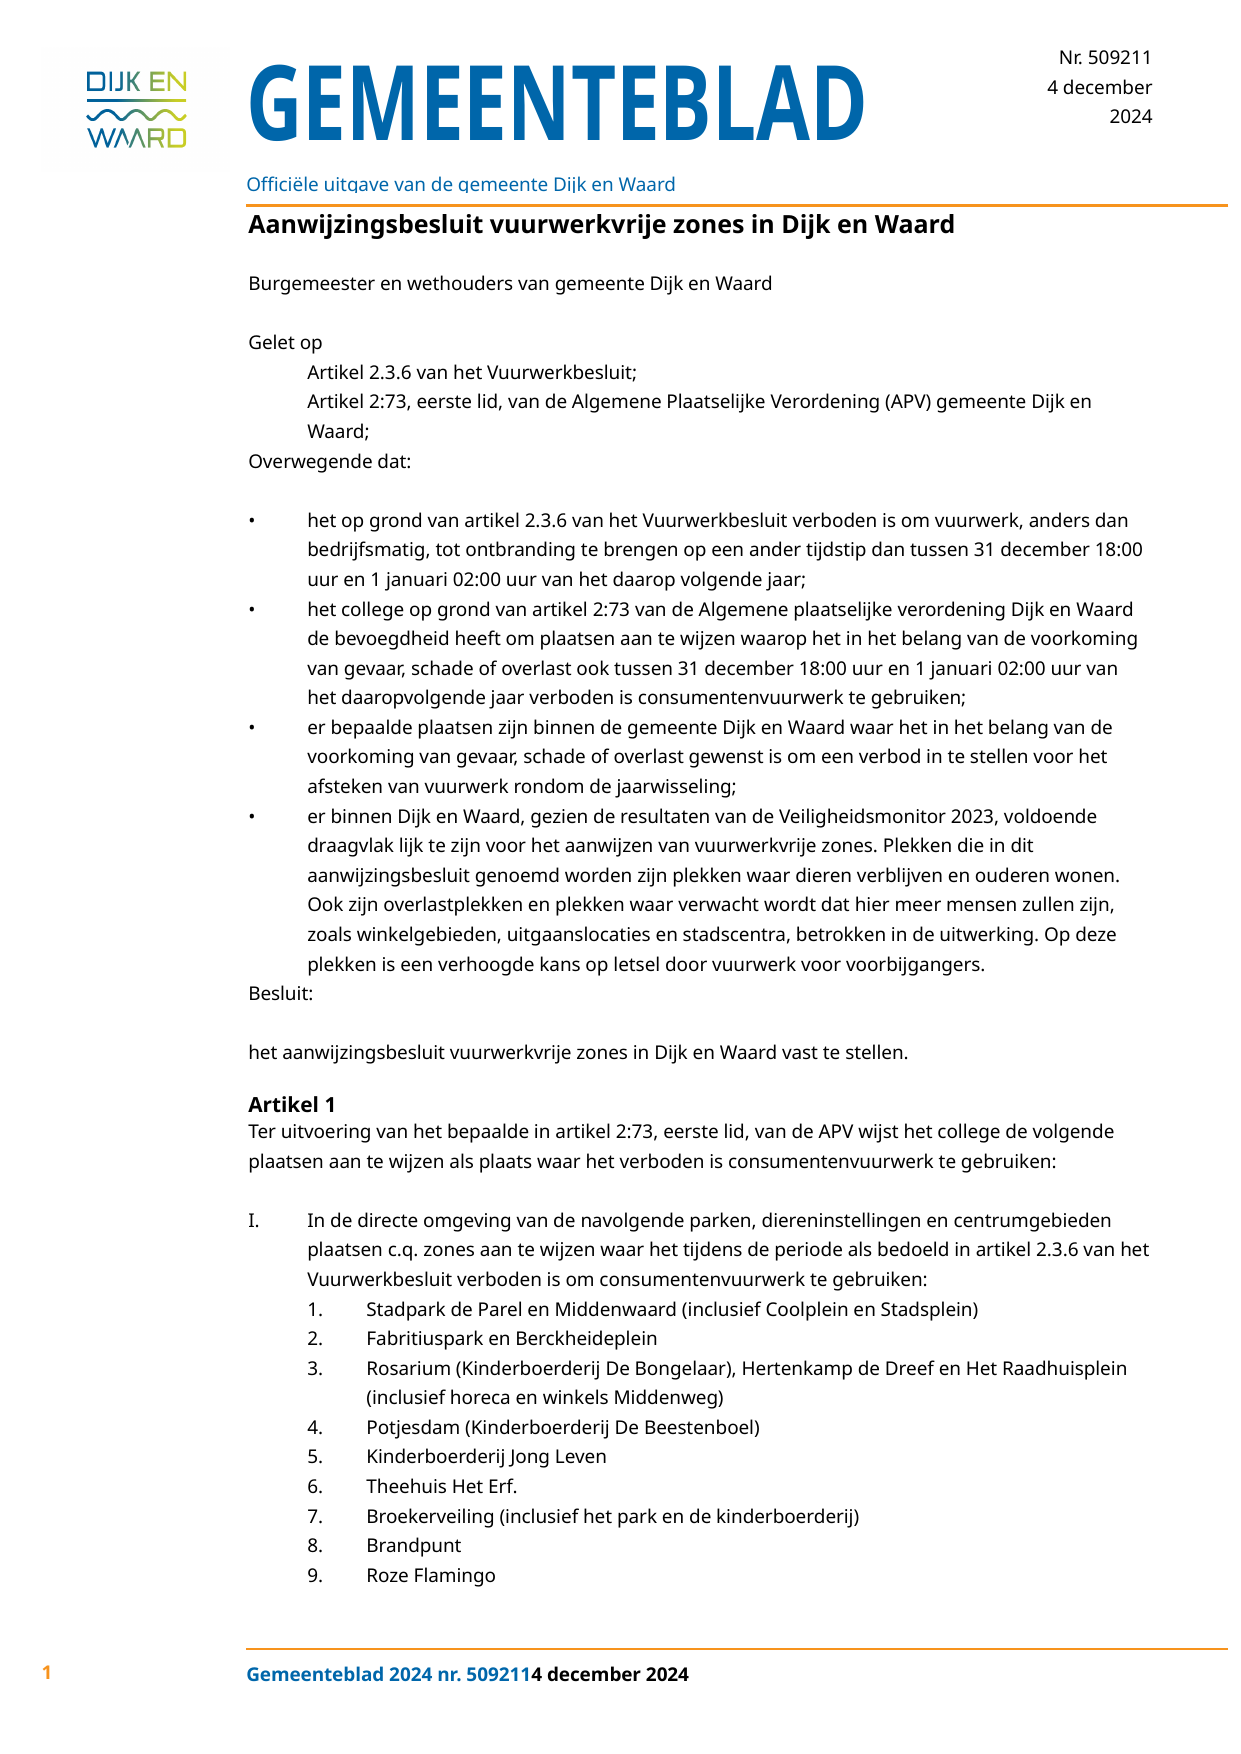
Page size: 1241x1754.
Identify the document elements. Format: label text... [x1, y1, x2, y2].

text Besluit: [248, 980, 1152, 1006]
list Artikel 2:73, eerste lid, van de Algemene Plaatselijke Verordening (APV) gemeente Dijk en Waard; [248, 389, 1152, 444]
list Rosarium (Kinderboerderij De Bongelaar), Hertenkamp de Dreef en Het Raadhuisplein (inclusief horeca en winkels Middenweg) [307, 1355, 1152, 1410]
text Overwegende dat: [248, 448, 1152, 473]
text Burgemeester en wethouders van gemeente Dijk en Waard [248, 270, 1152, 296]
list er binnen Dijk en Waard, gezien de resultaten van de Veiligheidsmonitor 2023, voldoende draagvlak lijk te zijn voor het aanwijzen van vuurwerkvrije zones. Plekken die in dit aanwijzingsbesluit genoemd worden zijn plekken waar dieren verblijven en ouderen wonen. Ook zijn overlastplekken en plekken waar verwacht wordt dat hier meer mensen zullen zijn, zoals winkelgebieden, uitgaanslocaties en stadscentra, betrokken in de uitwerking. Op deze plekken is een verhoogde kans op letsel door vuurwerk voor voorbijgangers. [248, 803, 1152, 976]
text Aanwijzingsbesluit vuurwerkvrije zones in Dijk en Waard [248, 207, 1152, 241]
list Roze Flamingo [307, 1562, 1152, 1588]
list Theehuis Het Erf. [307, 1473, 1152, 1499]
list het op grond van artikel 2.3.6 van het Vuurwerkbesluit verboden is om vuurwerk, anders dan bedrijfsmatig, tot ontbranding te brengen op een ander tijdstip dan tussen 31 december 18:00 uur en 1 januari 02:00 uur van het daarop volgende jaar; [248, 507, 1152, 592]
list er bepaalde plaatsen zijn binnen de gemeente Dijk en Waard waar het in het belang van de voorkoming van gevaar, schade of overlast gewenst is om een verbod in te stellen voor het afsteken van vuurwerk rondom de jaarwisseling; [248, 714, 1152, 799]
list Kinderboerderij Jong Leven [307, 1444, 1152, 1469]
list Artikel 2.3.6 van het Vuurwerkbesluit; [248, 359, 1152, 385]
list het college op grond van artikel 2:73 van de Algemene plaatselijke verordening Dijk en Waard de bevoegdheid heeft om plaatsen aan te wijzen waarop het in het belang van de voorkoming van gevaar, schade of overlast ook tussen 31 december 18:00 uur en 1 januari 02:00 uur van het daaropvolgende jaar verboden is consumentenvuurwerk te gebruiken; [248, 596, 1152, 710]
picture [41, 47, 231, 172]
list Stadpark de Parel en Middenwaard (inclusief Coolplein en Stadsplein) [307, 1296, 1152, 1322]
list In de directe omgeving van de navolgende parken, diereninstellingen en centrumgebieden plaatsen c.q. zones aan te wijzen waar het tijdens de periode als bedoeld in artikel 2.3.6 van het Vuurwerkbesluit verboden is om consumentenvuurwerk te gebruiken: [248, 1207, 1152, 1292]
list Brandpunt [307, 1532, 1152, 1558]
list Broekerveiling (inclusief het park en de kinderboerderij) [307, 1503, 1152, 1529]
text Ter uitvoering van het bepaalde in artikel 2:73, eerste lid, van de APV wijst het college de volgende plaatsen aan te wijzen als plaats waar het verboden is consumentenvuurwerk te gebruiken: [248, 1118, 1152, 1174]
text Artikel 1 [248, 1090, 1152, 1118]
list Potjesdam (Kinderboerderij De Beestenboel) [307, 1414, 1152, 1440]
text Gelet op [248, 329, 1152, 355]
list Fabritiuspark en Berckheideplein [307, 1325, 1152, 1351]
text het aanwijzingsbesluit vuurwerkvrije zones in Dijk en Waard vast te stellen. [248, 1039, 1152, 1065]
